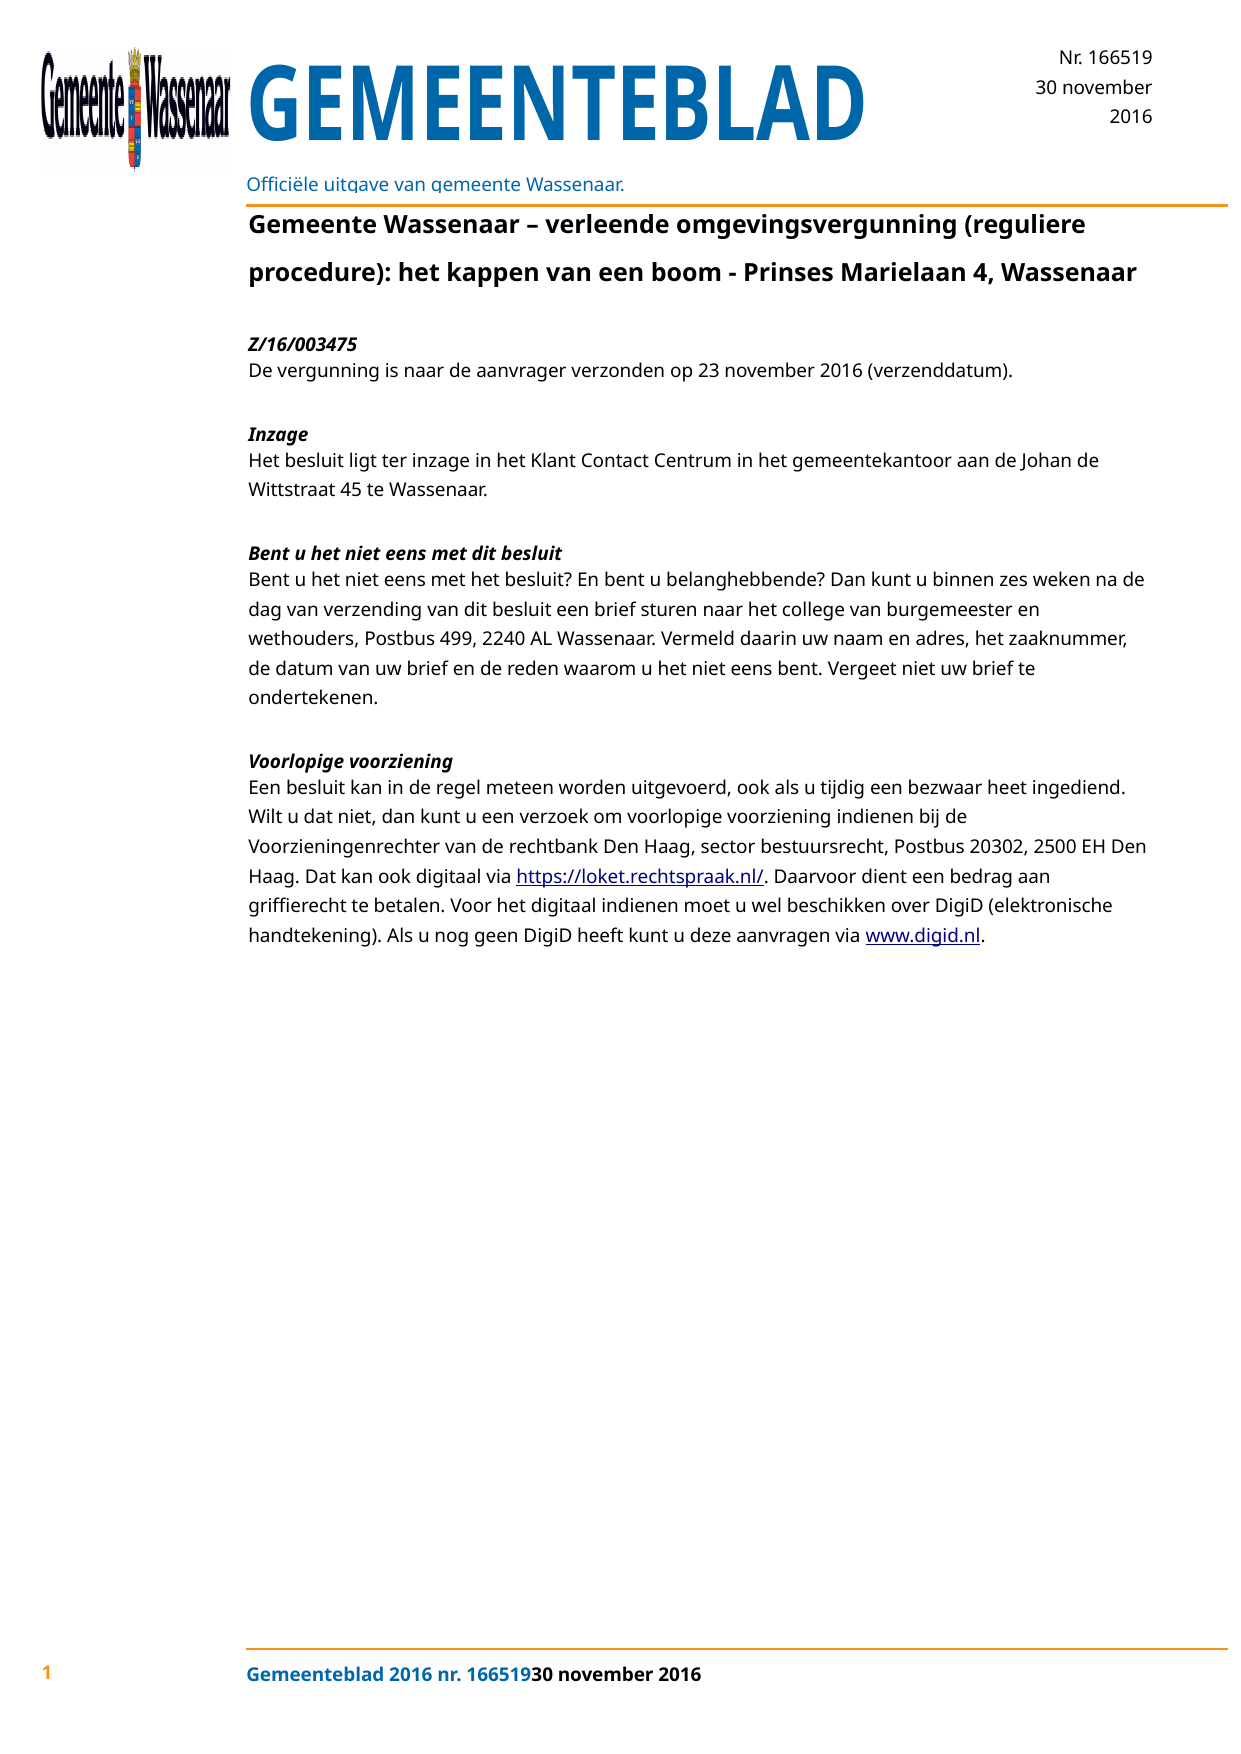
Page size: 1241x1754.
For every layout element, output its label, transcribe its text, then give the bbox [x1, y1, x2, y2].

text Bent u het niet eens met dit besluit [248, 540, 1152, 566]
text De vergunning is naar de aanvrager verzonden op 23 november 2016 (verzenddatum). [248, 357, 1152, 383]
text Het besluit ligt ter inzage in het Klant Contact Centrum in het gemeentekantoor aan de Johan de Wittstraat 45 te Wassenaar. [248, 447, 1152, 502]
text Gemeente Wassenaar – verleende omgevingsvergunning (reguliere procedure): het kappen van een boom - Prinses Marielaan 4, Wassenaar [248, 207, 1152, 288]
picture [41, 47, 231, 172]
text Voorlopige voorziening [248, 748, 1152, 774]
text Een besluit kan in de regel meteen worden uitgevoerd, ook als u tijdig een bezwaar heet ingediend. Wilt u dat niet, dan kunt u een verzoek om voorlopige voorziening indienen bij de Voorzieningenrechter van de rechtbank Den Haag, sector bestuursrecht, Postbus 20302, 2500 EH Den Haag. Dat kan ook digitaal via https://loket.rechtspraak.nl/. Daarvoor dient een bedrag aan griffierecht te betalen. Voor het digitaal indienen moet u wel beschikken over DigiD (elektronische handtekening). Als u nog geen DigiD heeft kunt u deze aanvragen via www.digid.nl. [248, 774, 1152, 948]
text Bent u het niet eens met het besluit? En bent u belanghebbende? Dan kunt u binnen zes weken na de dag van verzending van dit besluit een brief sturen naar het college van burgemeester en wethouders, Postbus 499, 2240 AL Wassenaar. Vermeld daarin uw naam en adres, het zaaknummer, de datum van uw brief en de reden waarom u het niet eens bent. Vergeet niet uw brief te ondertekenen. [248, 566, 1152, 710]
text Z/16/003475 [248, 331, 1152, 357]
text Inzage [248, 421, 1152, 447]
